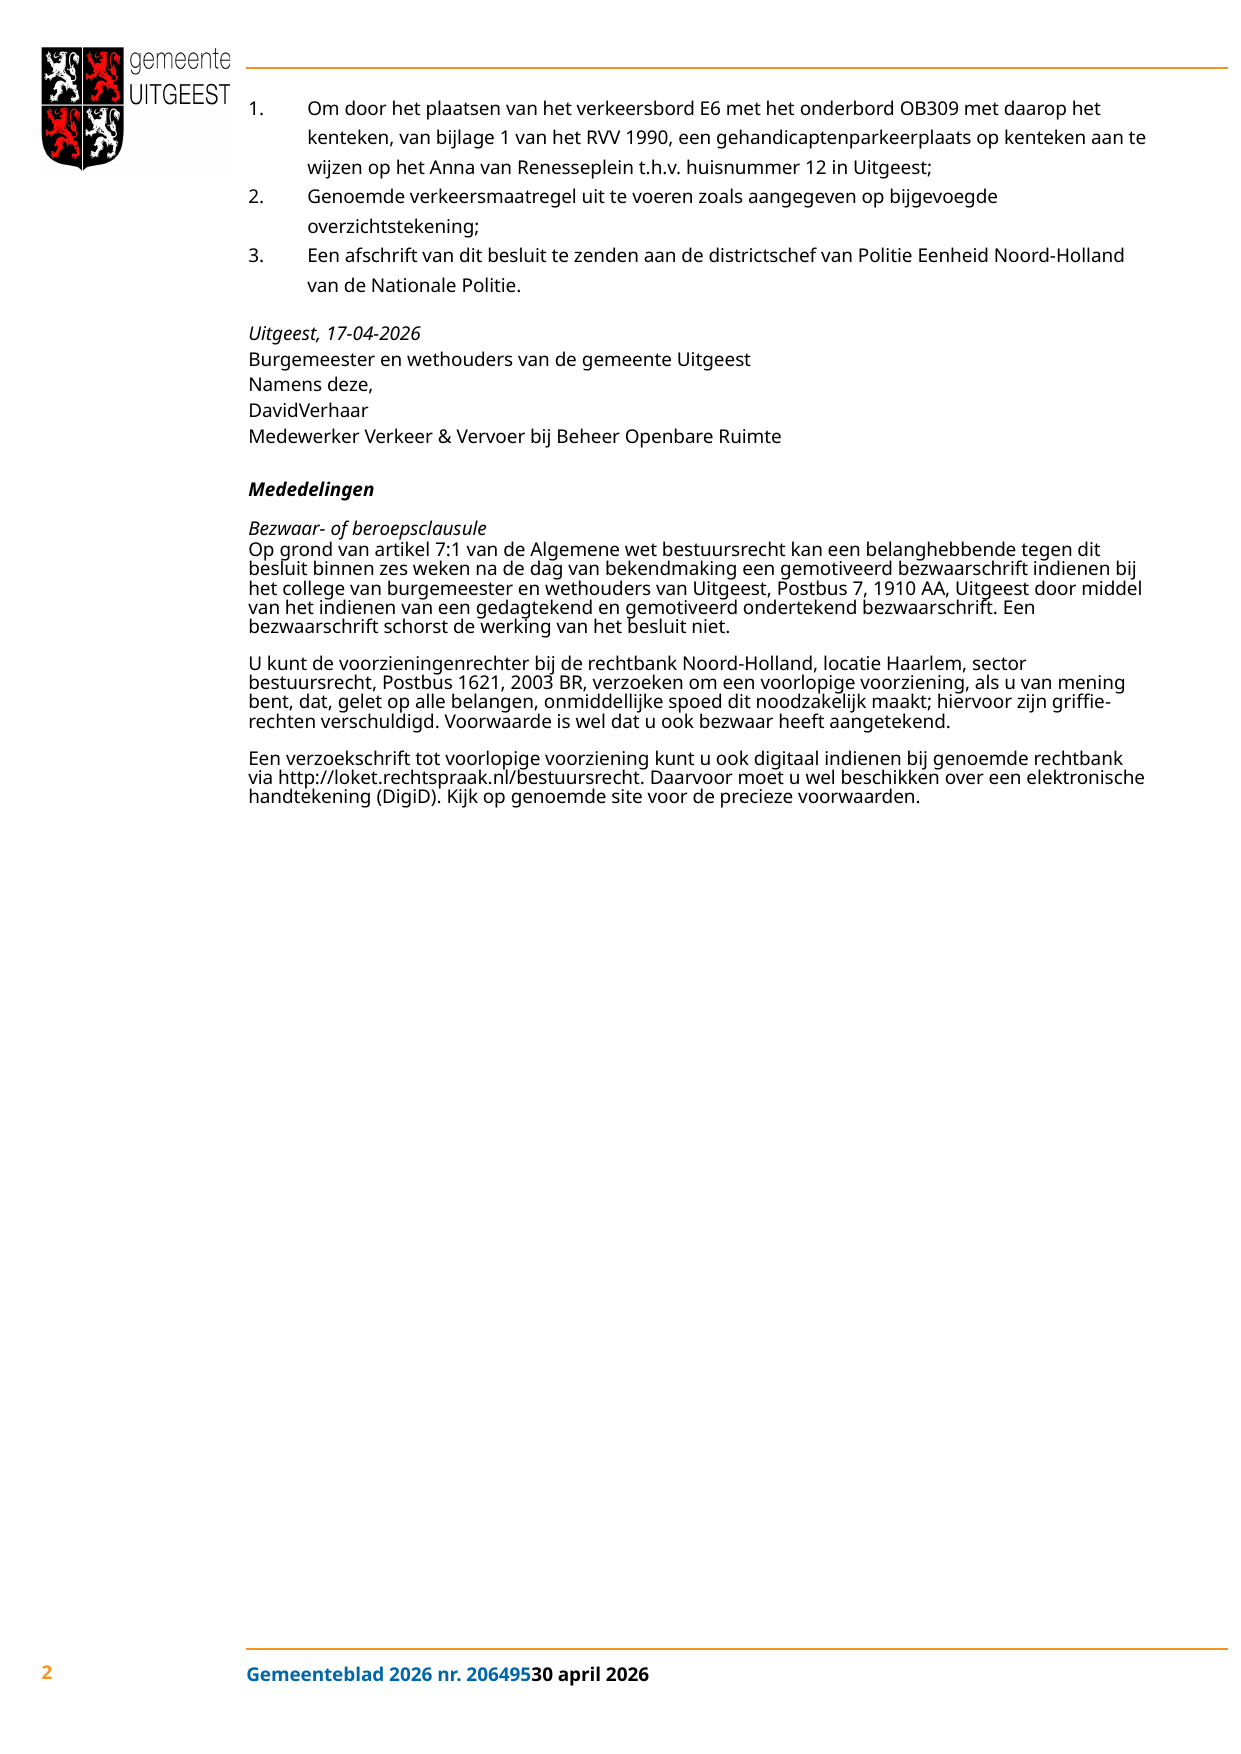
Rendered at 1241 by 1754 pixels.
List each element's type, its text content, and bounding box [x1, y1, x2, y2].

text Burgemeester en wethouders van de gemeente Uitgeest [248, 346, 1152, 372]
text Bezwaar- of beroepsclausule [248, 515, 1152, 541]
text Op grond van artikel 7:1 van de Algemene wet bestuursrecht kan een belanghebbende tegen dit besluit binnen zes weken na de dag van bekendmaking een gemotiveerd bezwaarschrift indienen bij het college van burgemeester en wethouders van Uitgeest, Postbus 7, 1910 AA, Uitgeest door middel van het indienen van een gedagte­kend en gemotiveerd ondertekend bezwaar­schrift. Een bezwaarschrift schorst de werking van het besluit niet. [248, 541, 1152, 637]
list Genoemde verkeersmaatregel uit te voeren zoals aangegeven op bijgevoegde overzichtstekening; [248, 183, 1152, 239]
picture [41, 47, 231, 172]
text Mededelingen [248, 476, 1152, 502]
text Namens deze, [248, 372, 1152, 397]
text Uitgeest, 17-04-2026 [248, 320, 1152, 346]
text DavidVerhaar [248, 397, 1152, 423]
list Een afschrift van dit besluit te zenden aan de districtschef van Politie Eenheid Noord-Holland van de Nationale Politie. [248, 243, 1152, 298]
text Medewerker Verkeer & Vervoer bij Beheer Openbare Ruimte [248, 423, 1152, 449]
text Een verzoekschrift tot voorlopige voorziening kunt u ook digitaal indienen bij genoemde rechtbank via http://loket.rechtspraak.nl/bestuursrecht. Daarvoor moet u wel beschikken over een elektronische handtekening (DigiD). Kijk op genoemde site voor de precieze voorwaarden. [248, 750, 1152, 808]
text U kunt de voorzieningenrechter bij de rechtbank Noord-Holland, locatie Haarlem, sector bestuursrecht, Postbus 1621, 2003 BR, verzoeken om een voorlopige voor­ziening, als u van mening bent, dat, gelet op alle belangen, onmid­dellijke spoed dit noodzakelijk maakt; hiervoor zijn griffie­rechten verschuldigd. Voorwaarde is wel dat u ook bezwaar heeft aangetekend. [248, 655, 1152, 732]
list Om door het plaatsen van het verkeersbord E6 met het onderbord OB309 met daarop het kenteken, van bijlage 1 van het RVV 1990, een gehandicaptenparkeerplaats op kenteken aan te wijzen op het Anna van Renesseplein t.h.v. huisnummer 12 in Uitgeest; [248, 95, 1152, 180]
